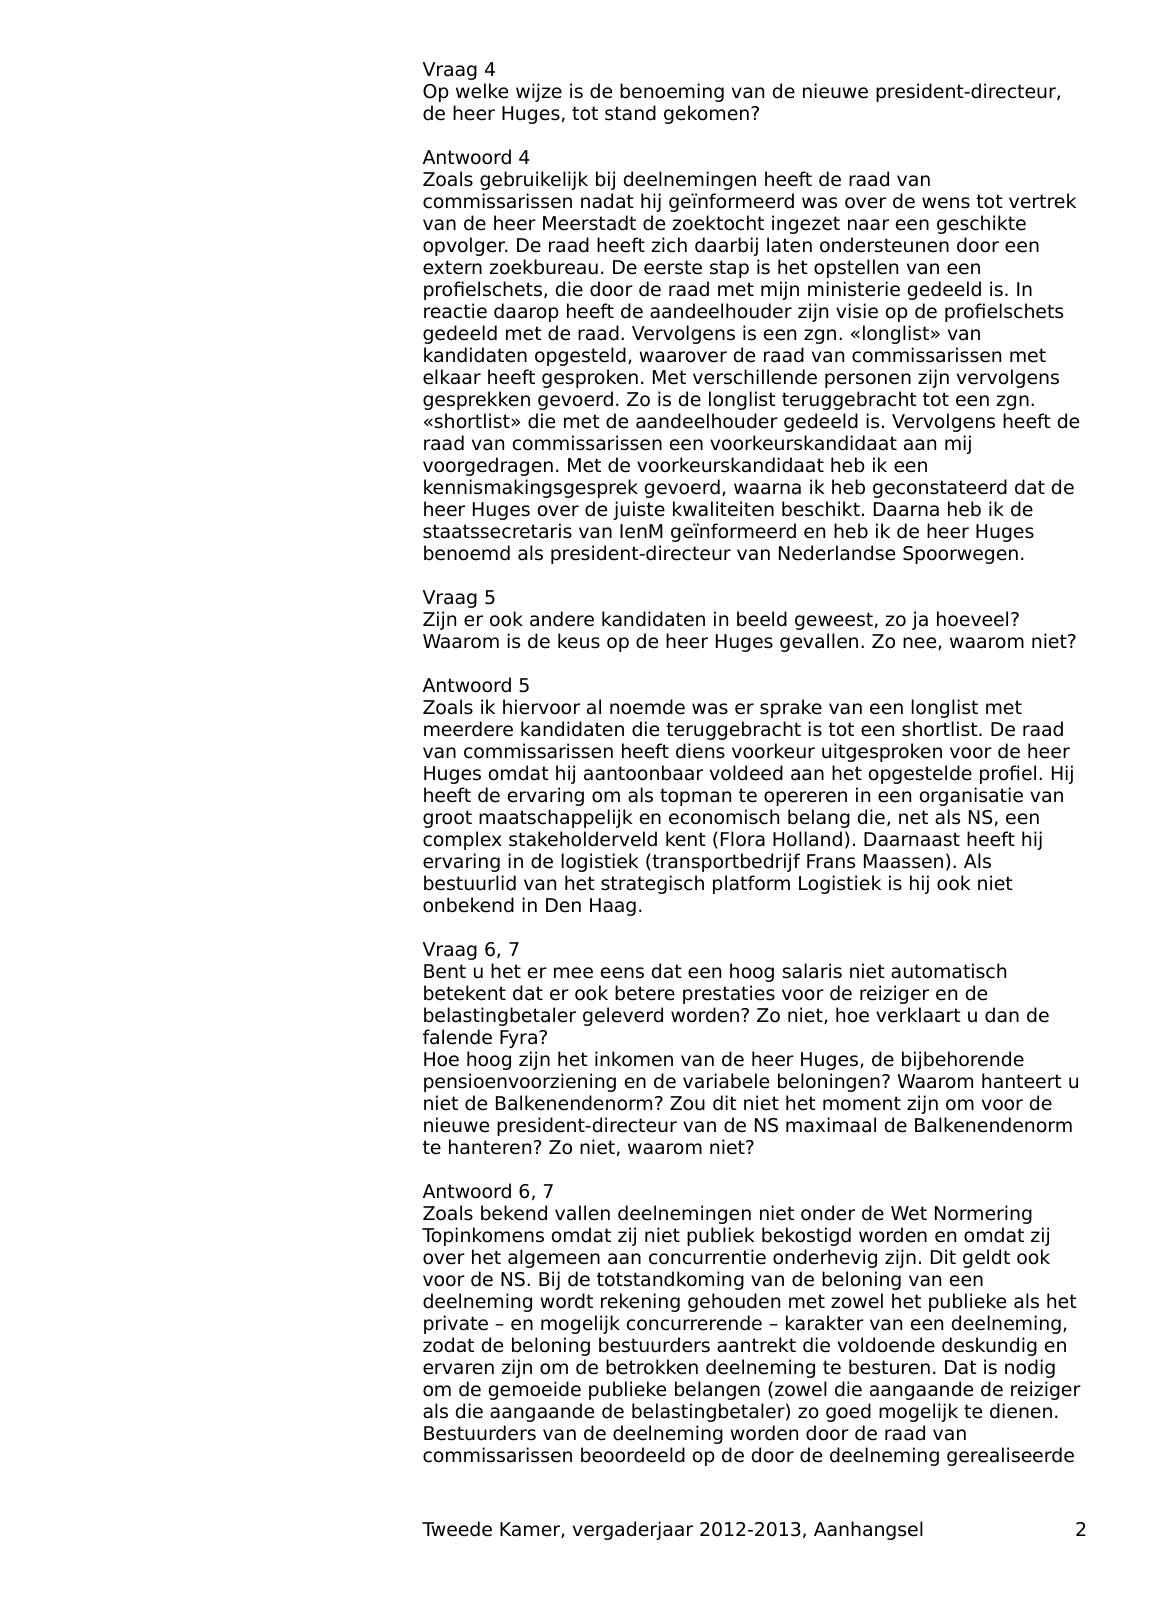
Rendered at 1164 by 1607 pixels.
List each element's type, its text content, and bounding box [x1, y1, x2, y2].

text Zijn er ook andere kandidaten in beeld geweest, zo ja hoeveel? Waarom is de keus op de heer Huges gevallen. Zo nee, waarom niet? [422, 609, 1087, 653]
text Zoals bekend vallen deelnemingen niet onder de Wet Normering Topinkomens omdat zij niet publiek bekostigd worden en omdat zij over het algemeen aan concurrentie onderhevig zijn. Dit geldt ook voor de NS. Bij de totstandkoming van de beloning van een deelneming wordt rekening gehouden met zowel het publieke als het private – en mogelijk concurrerende – karakter van een deelneming, zodat de beloning bestuurders aantrekt die voldoende deskundig en ervaren zijn om de betrokken deelneming te besturen. Dat is nodig om de gemoeide publieke belangen (zowel die aangaande de reiziger als die aangaande de belastingbetaler) zo goed mogelijk te dienen. Bestuurders van de deelneming worden door de raad van commissarissen beoordeeld op de door de deelneming gerealiseerde [422, 1203, 1087, 1467]
text Antwoord 5 [422, 675, 1087, 697]
text Vraag 4 [422, 59, 1087, 81]
text Hoe hoog zijn het inkomen van de heer Huges, de bijbehorende pensioenvoorziening en de variabele beloningen? Waarom hanteert u niet de Balkenendenorm? Zou dit niet het moment zijn om voor de nieuwe president-directeur van de NS maximaal de Balkenendenorm te hanteren? Zo niet, waarom niet? [422, 1049, 1087, 1159]
text Antwoord 6, 7 [422, 1181, 1087, 1203]
text Op welke wijze is de benoeming van de nieuwe president-directeur, de heer Huges, tot stand gekomen? [422, 81, 1087, 125]
text Vraag 5 [422, 587, 1087, 609]
text Bent u het er mee eens dat een hoog salaris niet automatisch betekent dat er ook betere prestaties voor de reiziger en de belastingbetaler geleverd worden? Zo niet, hoe verklaart u dan de falende Fyra? [422, 961, 1087, 1049]
text Zoals ik hiervoor al noemde was er sprake van een longlist met meerdere kandidaten die teruggebracht is tot een shortlist. De raad van commissarissen heeft diens voorkeur uitgesproken voor de heer Huges omdat hij aantoonbaar voldeed aan het opgestelde profiel. Hij heeft de ervaring om als topman te opereren in een organisatie van groot maatschappelijk en economisch belang die, net als NS, een complex stakeholderveld kent (Flora Holland). Daarnaast heeft hij ervaring in de logistiek (transportbedrijf Frans Maassen). Als bestuurlid van het strategisch platform Logistiek is hij ook niet onbekend in Den Haag. [422, 697, 1087, 917]
text Vraag 6, 7 [422, 939, 1087, 961]
text Zoals gebruikelijk bij deelnemingen heeft de raad van commissarissen nadat hij geïnformeerd was over de wens tot vertrek van de heer Meerstadt de zoektocht ingezet naar een geschikte opvolger. De raad heeft zich daarbij laten ondersteunen door een extern zoekbureau. De eerste stap is het opstellen van een profielschets, die door de raad met mijn ministerie gedeeld is. In reactie daarop heeft de aandeelhouder zijn visie op de profielschets gedeeld met de raad. Vervolgens is een zgn. «longlist» van kandidaten opgesteld, waarover de raad van commissarissen met elkaar heeft gesproken. Met verschillende personen zijn vervolgens gesprekken gevoerd. Zo is de longlist teruggebracht tot een zgn. «shortlist» die met de aandeelhouder gedeeld is. Vervolgens heeft de raad van commissarissen een voorkeurskandidaat aan mij voorgedragen. Met de voorkeurskandidaat heb ik een kennismakingsgesprek gevoerd, waarna ik heb geconstateerd dat de heer Huges over de juiste kwaliteiten beschikt. Daarna heb ik de staatssecretaris van IenM geïnformeerd en heb ik de heer Huges benoemd als president-directeur van Nederlandse Spoorwegen. [422, 169, 1087, 565]
text Antwoord 4 [422, 147, 1087, 169]
